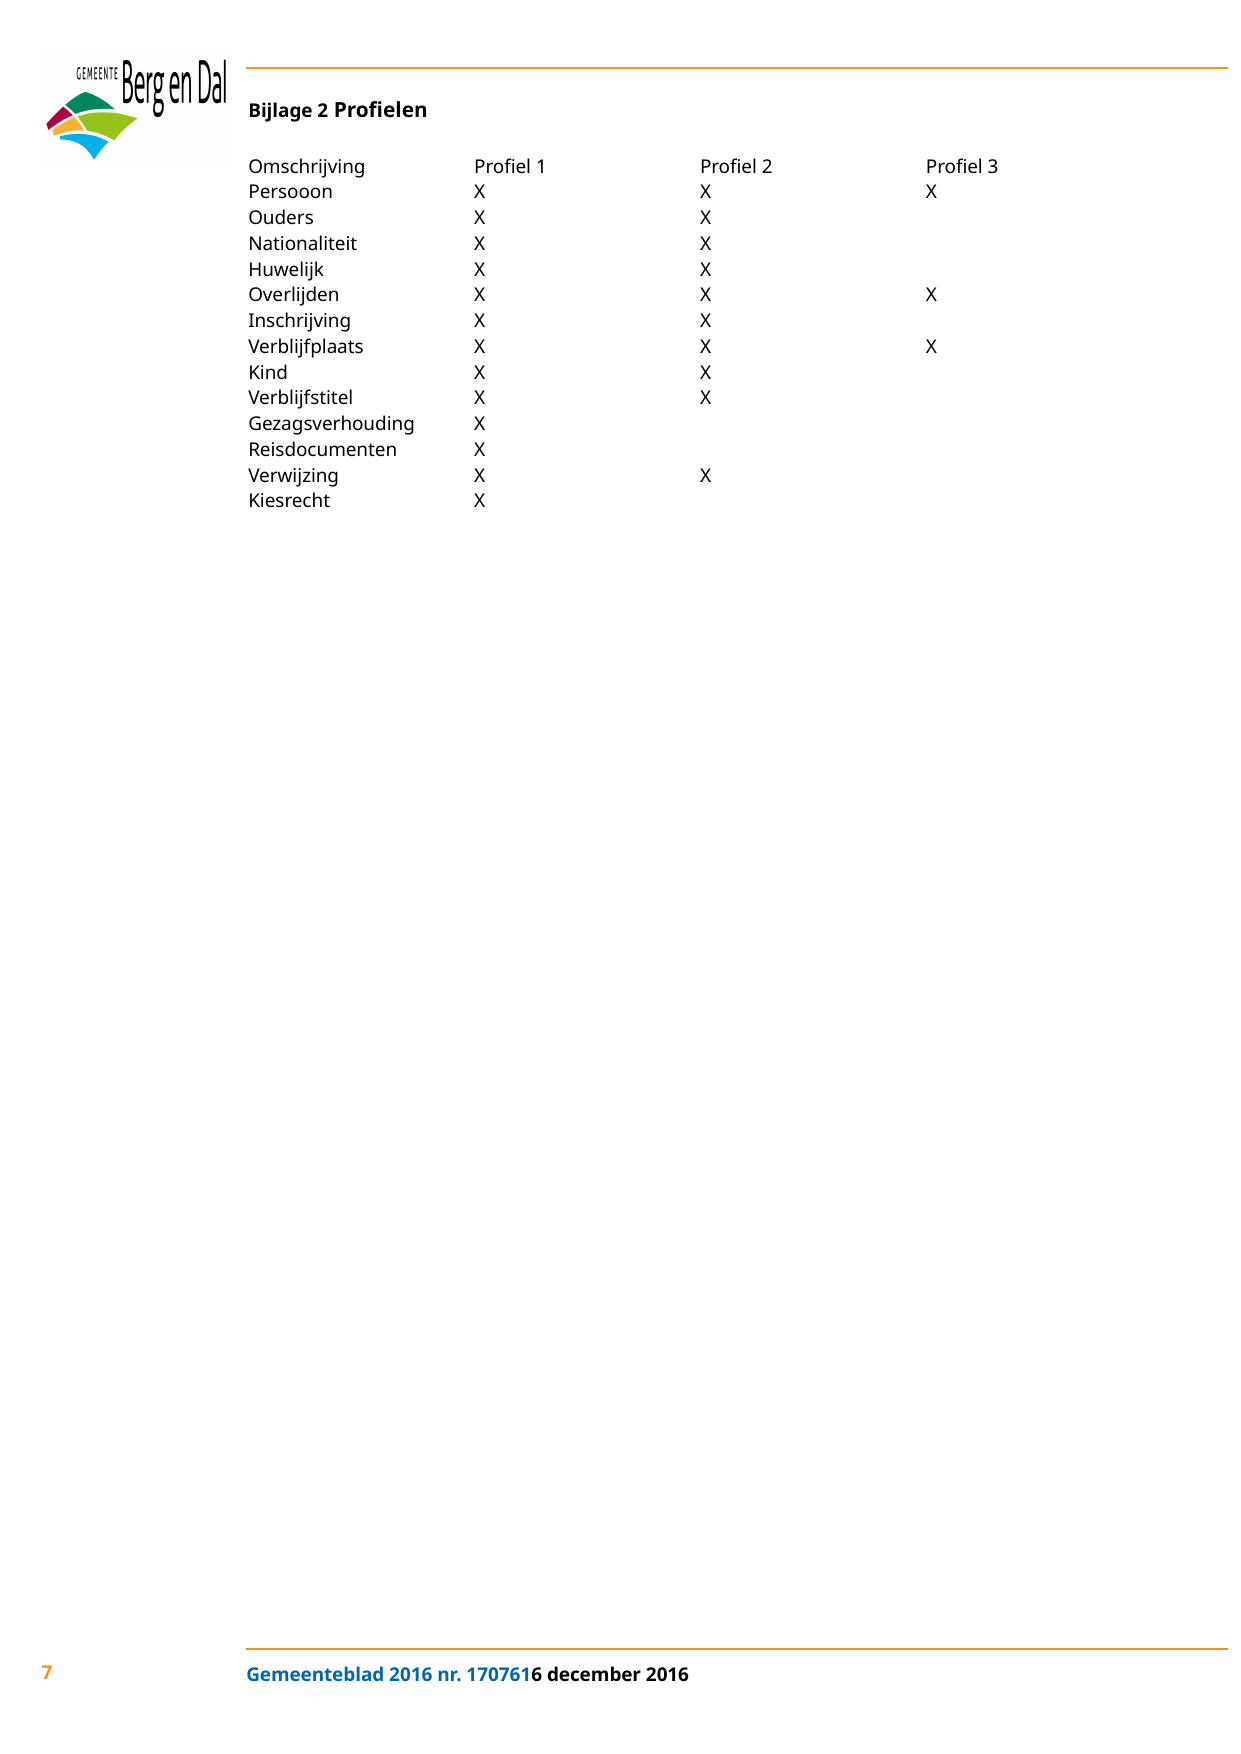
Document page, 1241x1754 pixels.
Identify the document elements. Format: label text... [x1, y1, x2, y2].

table_cell Verblijfplaats [248, 333, 474, 359]
table_cell Gezagsverhouding [248, 410, 474, 436]
table_cell Overlijden [248, 282, 474, 307]
table_cell X [926, 333, 1152, 359]
table_header Omschrijving [248, 153, 474, 179]
table_cell [926, 410, 1152, 436]
table_cell [926, 308, 1152, 333]
table_cell Verwijzing [248, 462, 474, 487]
table_cell X [474, 410, 700, 436]
table_cell [700, 410, 926, 436]
table_cell Verblijfstitel [248, 385, 474, 410]
table_cell X [700, 205, 926, 230]
table_cell [700, 436, 926, 462]
table_cell X [474, 385, 700, 410]
table_cell X [474, 179, 700, 204]
table_header Profiel 1 [474, 153, 700, 179]
picture [41, 47, 231, 172]
table_cell [926, 436, 1152, 462]
table_cell X [926, 179, 1152, 204]
table_cell X [926, 282, 1152, 307]
table_cell Persooon [248, 179, 474, 204]
table_cell X [474, 462, 700, 487]
table_cell X [700, 359, 926, 384]
table_header Profiel 3 [926, 153, 1152, 179]
table_cell Nationaliteit [248, 230, 474, 256]
table_cell [926, 359, 1152, 384]
table_cell X [474, 308, 700, 333]
table_cell X [700, 230, 926, 256]
table_cell X [700, 333, 926, 359]
table_cell [926, 385, 1152, 410]
table_header Profiel 2 [700, 153, 926, 179]
table_cell X [474, 359, 700, 384]
table_cell X [700, 282, 926, 307]
table_cell Kind [248, 359, 474, 384]
table_cell X [700, 256, 926, 282]
table_cell [926, 230, 1152, 256]
table_cell [926, 488, 1152, 513]
table_cell X [700, 385, 926, 410]
table_cell [700, 488, 926, 513]
table_cell X [474, 256, 700, 282]
table_cell X [700, 308, 926, 333]
table_cell [926, 256, 1152, 282]
table_cell X [474, 205, 700, 230]
table_cell X [700, 179, 926, 204]
table_cell X [474, 333, 700, 359]
table_cell [926, 205, 1152, 230]
table_cell Kiesrecht [248, 488, 474, 513]
table_cell Huwelijk [248, 256, 474, 282]
table_cell X [474, 230, 700, 256]
table_cell Inschrijving [248, 308, 474, 333]
text Bijlage 2 Profielen [248, 95, 1152, 123]
table_cell X [474, 436, 700, 462]
table_cell Reisdocumenten [248, 436, 474, 462]
table_cell X [474, 488, 700, 513]
table_cell X [700, 462, 926, 487]
table_cell Ouders [248, 205, 474, 230]
table_cell X [474, 282, 700, 307]
table_cell [926, 462, 1152, 487]
